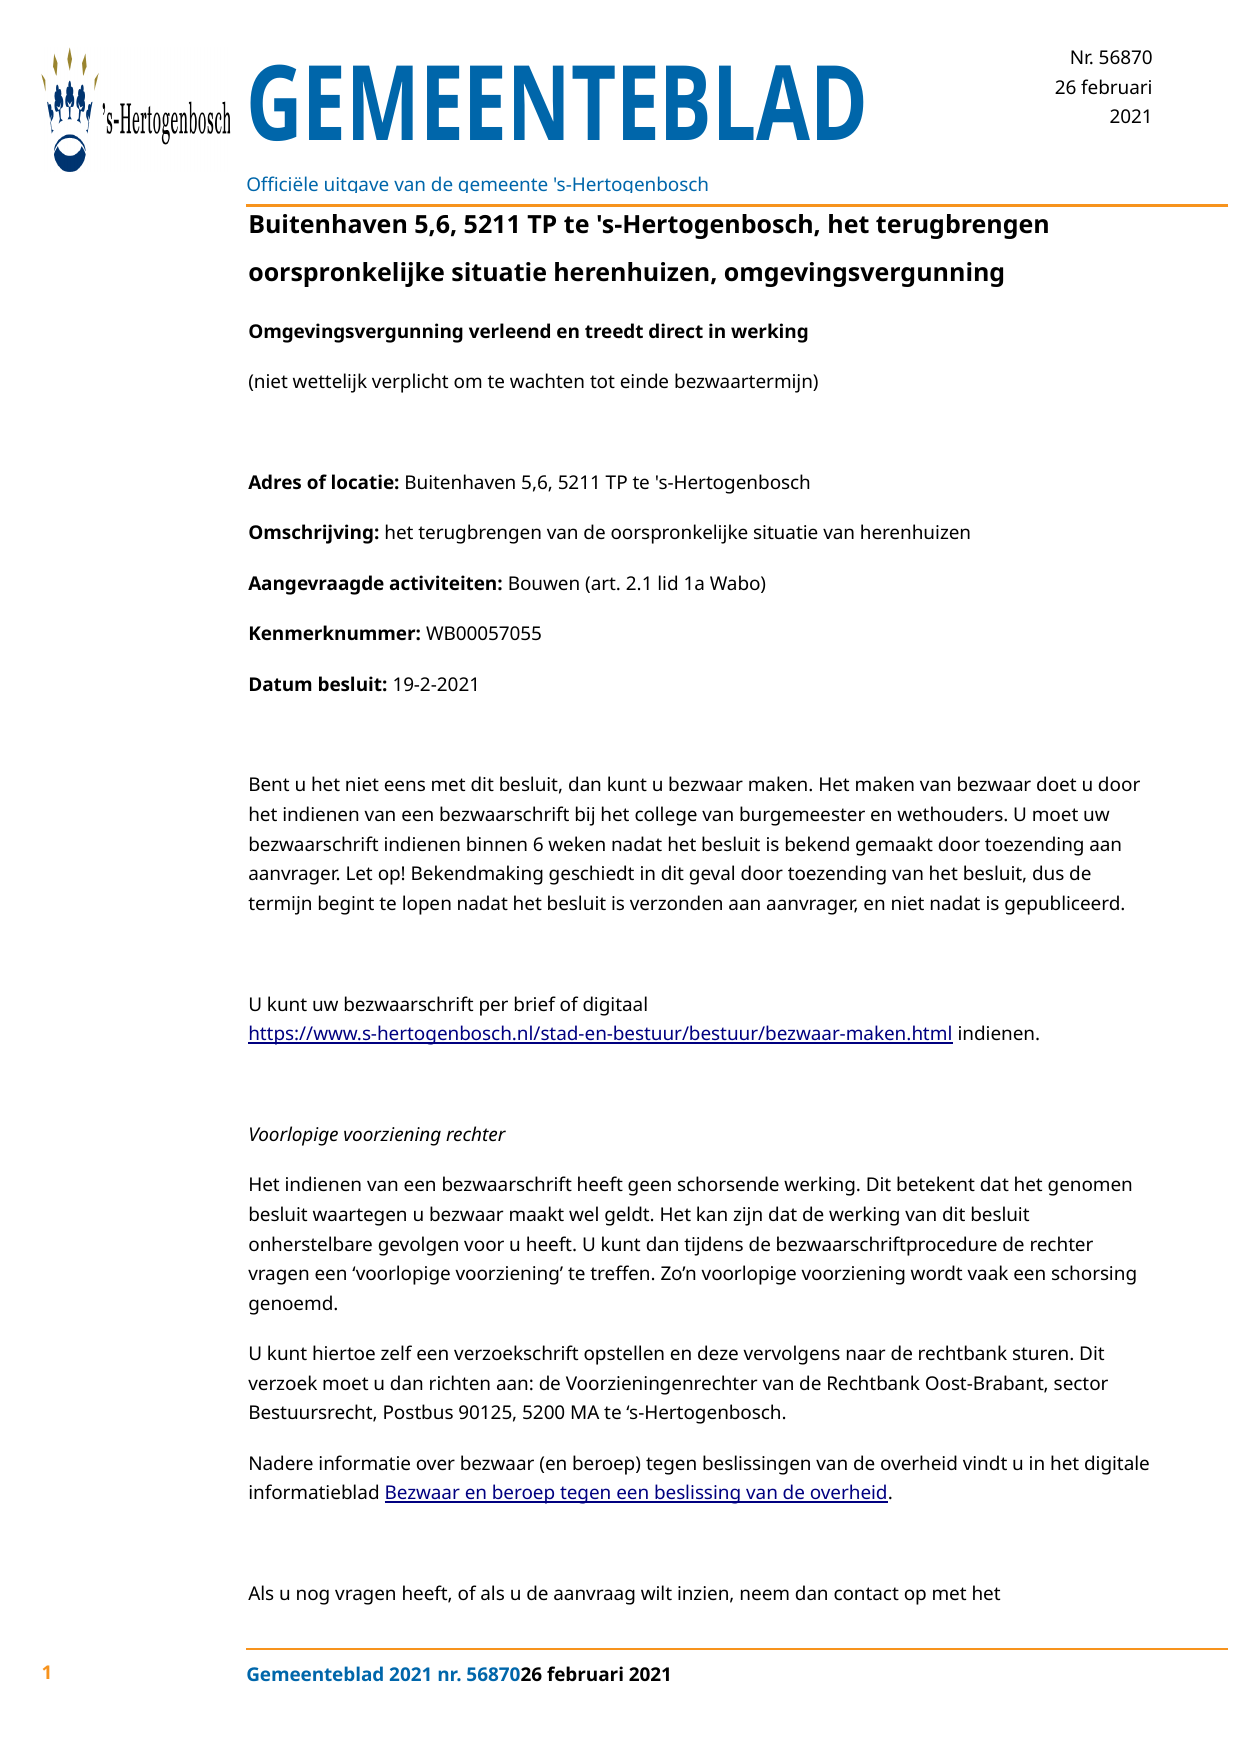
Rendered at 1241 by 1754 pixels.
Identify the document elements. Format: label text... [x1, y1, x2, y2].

text Buitenhaven 5,6, 5211 TP te 's-Hertogenbosch, het terugbrengen oorspronkelijke situatie herenhuizen, omgevingsvergunning [248, 207, 1152, 288]
text U kunt uw bezwaarschrift per brief of digitaal https://www.s-hertogenbosch.nl/stad-en-bestuur/bestuur/bezwaar-maken.html indienen. [248, 991, 1152, 1046]
text Omgevingsvergunning verleend en treedt direct in werking [248, 318, 1152, 344]
text U kunt hiertoe zelf een verzoekschrift opstellen en deze vervolgens naar de rechtbank sturen. Dit verzoek moet u dan richten aan: de Voorzieningenrechter van de Rechtbank Oost-Brabant, sector Bestuursrecht, Postbus 90125, 5200 MA te ‘s-Hertogenbosch. [248, 1340, 1152, 1425]
text Datum besluit: 19-2-2021 [248, 671, 1152, 697]
text Bent u het niet eens met dit besluit, dan kunt u bezwaar maken. Het maken van bezwaar doet u door het indienen van een bezwaarschrift bij het college van burgemeester en wethouders. U moet uw bezwaarschrift indienen binnen 6 weken nadat het besluit is bekend gemaakt door toezending aan aanvrager. Let op! Bekendmaking geschiedt in dit geval door toezending van het besluit, dus de termijn begint te lopen nadat het besluit is verzonden aan aanvrager, en niet nadat is gepubliceerd. [248, 772, 1152, 916]
text Aangevraagde activiteiten: Bouwen (art. 2.1 lid 1a Wabo) [248, 570, 1152, 596]
text Het indienen van een bezwaarschrift heeft geen schorsende werking. Dit betekent dat het genomen besluit waartegen u bezwaar maakt wel geldt. Het kan zijn dat de werking van dit besluit onherstelbare gevolgen voor u heeft. U kunt dan tijdens de bezwaarschriftprocedure de rechter vragen een ‘voorlopige voorziening’ te treffen. Zo’n voorlopige voorziening wordt vaak een schorsing genoemd. [248, 1172, 1152, 1316]
text Kenmerknummer: WB00057055 [248, 620, 1152, 646]
text Nadere informatie over bezwaar (en beroep) tegen beslissingen van de overheid vindt u in het digitale informatieblad Bezwaar en beroep tegen een beslissing van de overheid. [248, 1450, 1152, 1505]
text Omschrijving: het terugbrengen van de oorspronkelijke situatie van herenhuizen [248, 519, 1152, 545]
text Adres of locatie: Buitenhaven 5,6, 5211 TP te 's-Hertogenbosch [248, 469, 1152, 495]
text Voorlopige voorziening rechter [248, 1121, 1152, 1147]
text (niet wettelijk verplicht om te wachten tot einde bezwaartermijn) [248, 368, 1152, 394]
text Als u nog vragen heeft, of als u de aanvraag wilt inzien, neem dan contact op met het [248, 1580, 1152, 1606]
picture [41, 47, 231, 172]
